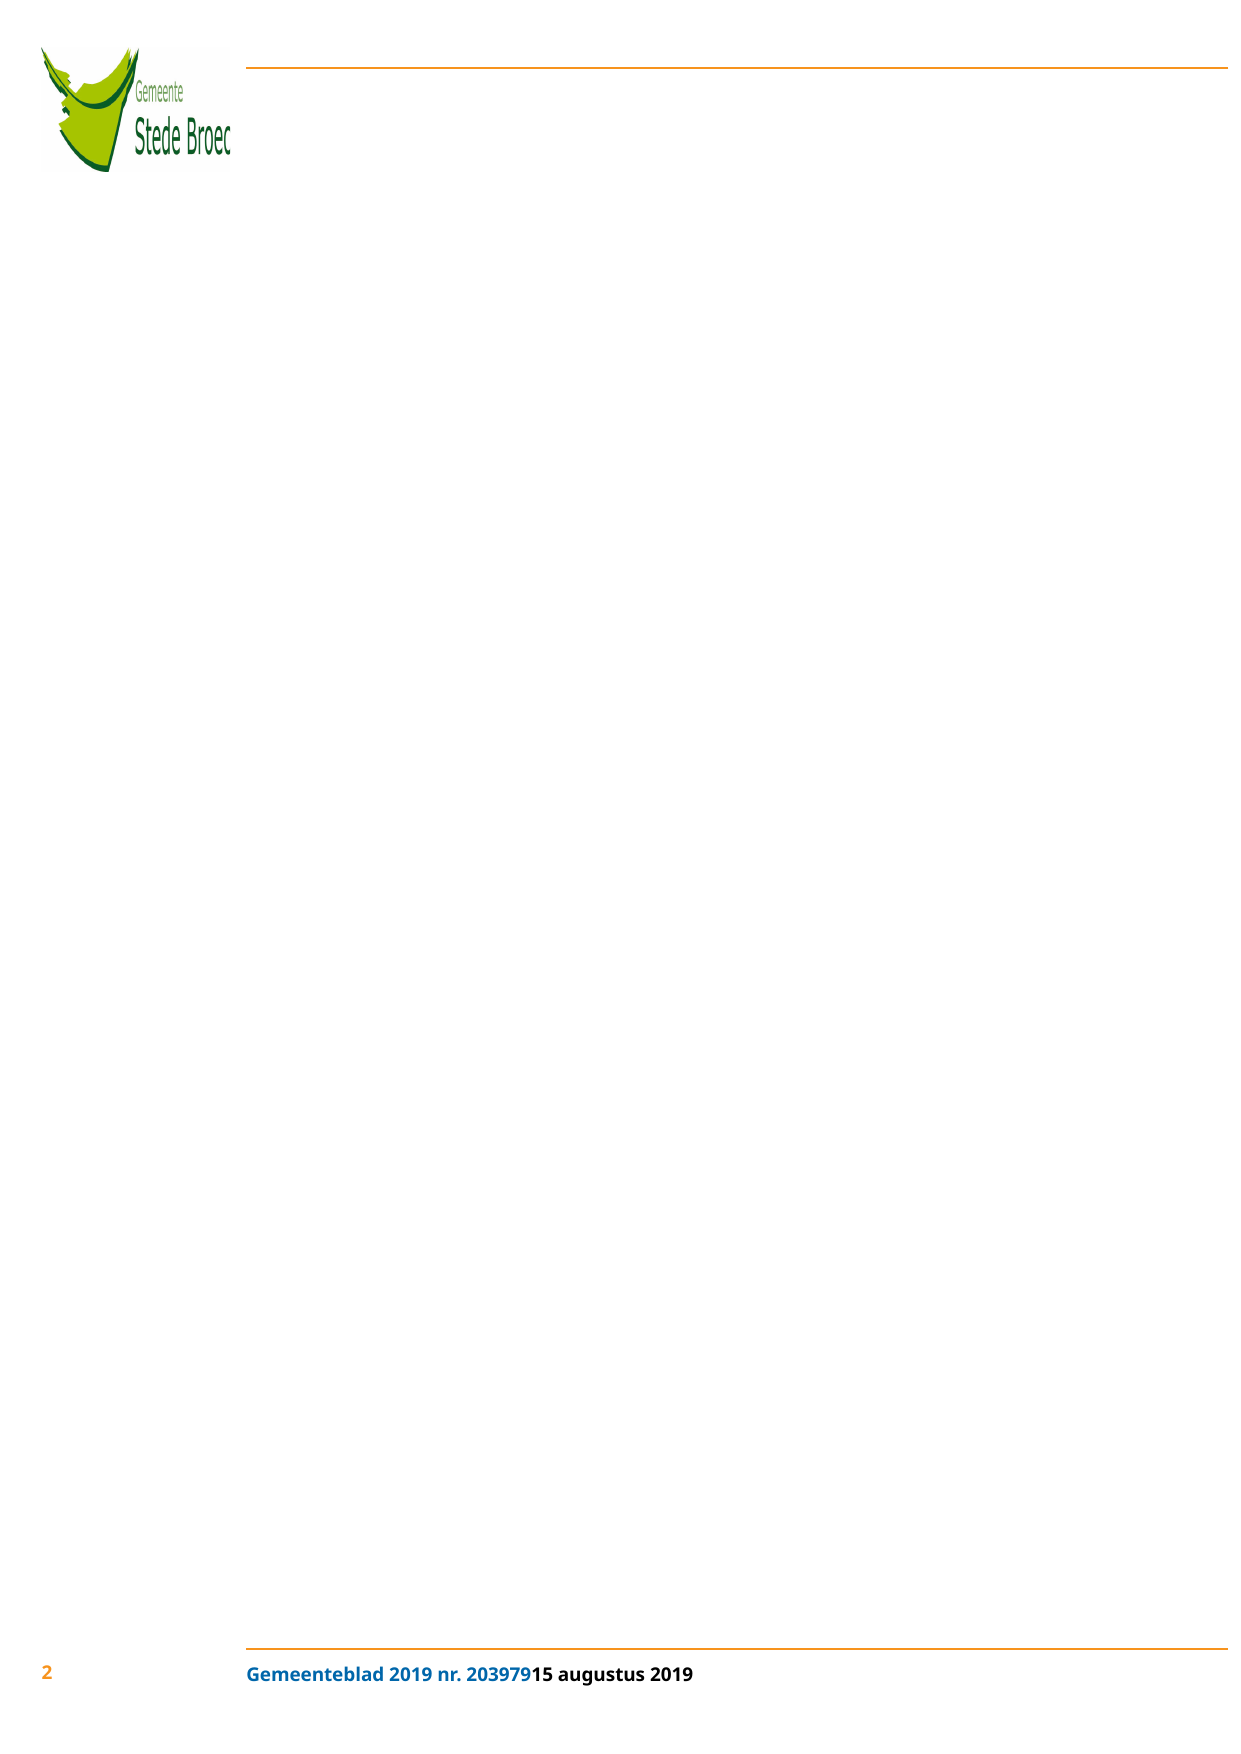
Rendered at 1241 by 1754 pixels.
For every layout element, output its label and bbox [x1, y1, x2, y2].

picture [41, 47, 231, 172]
